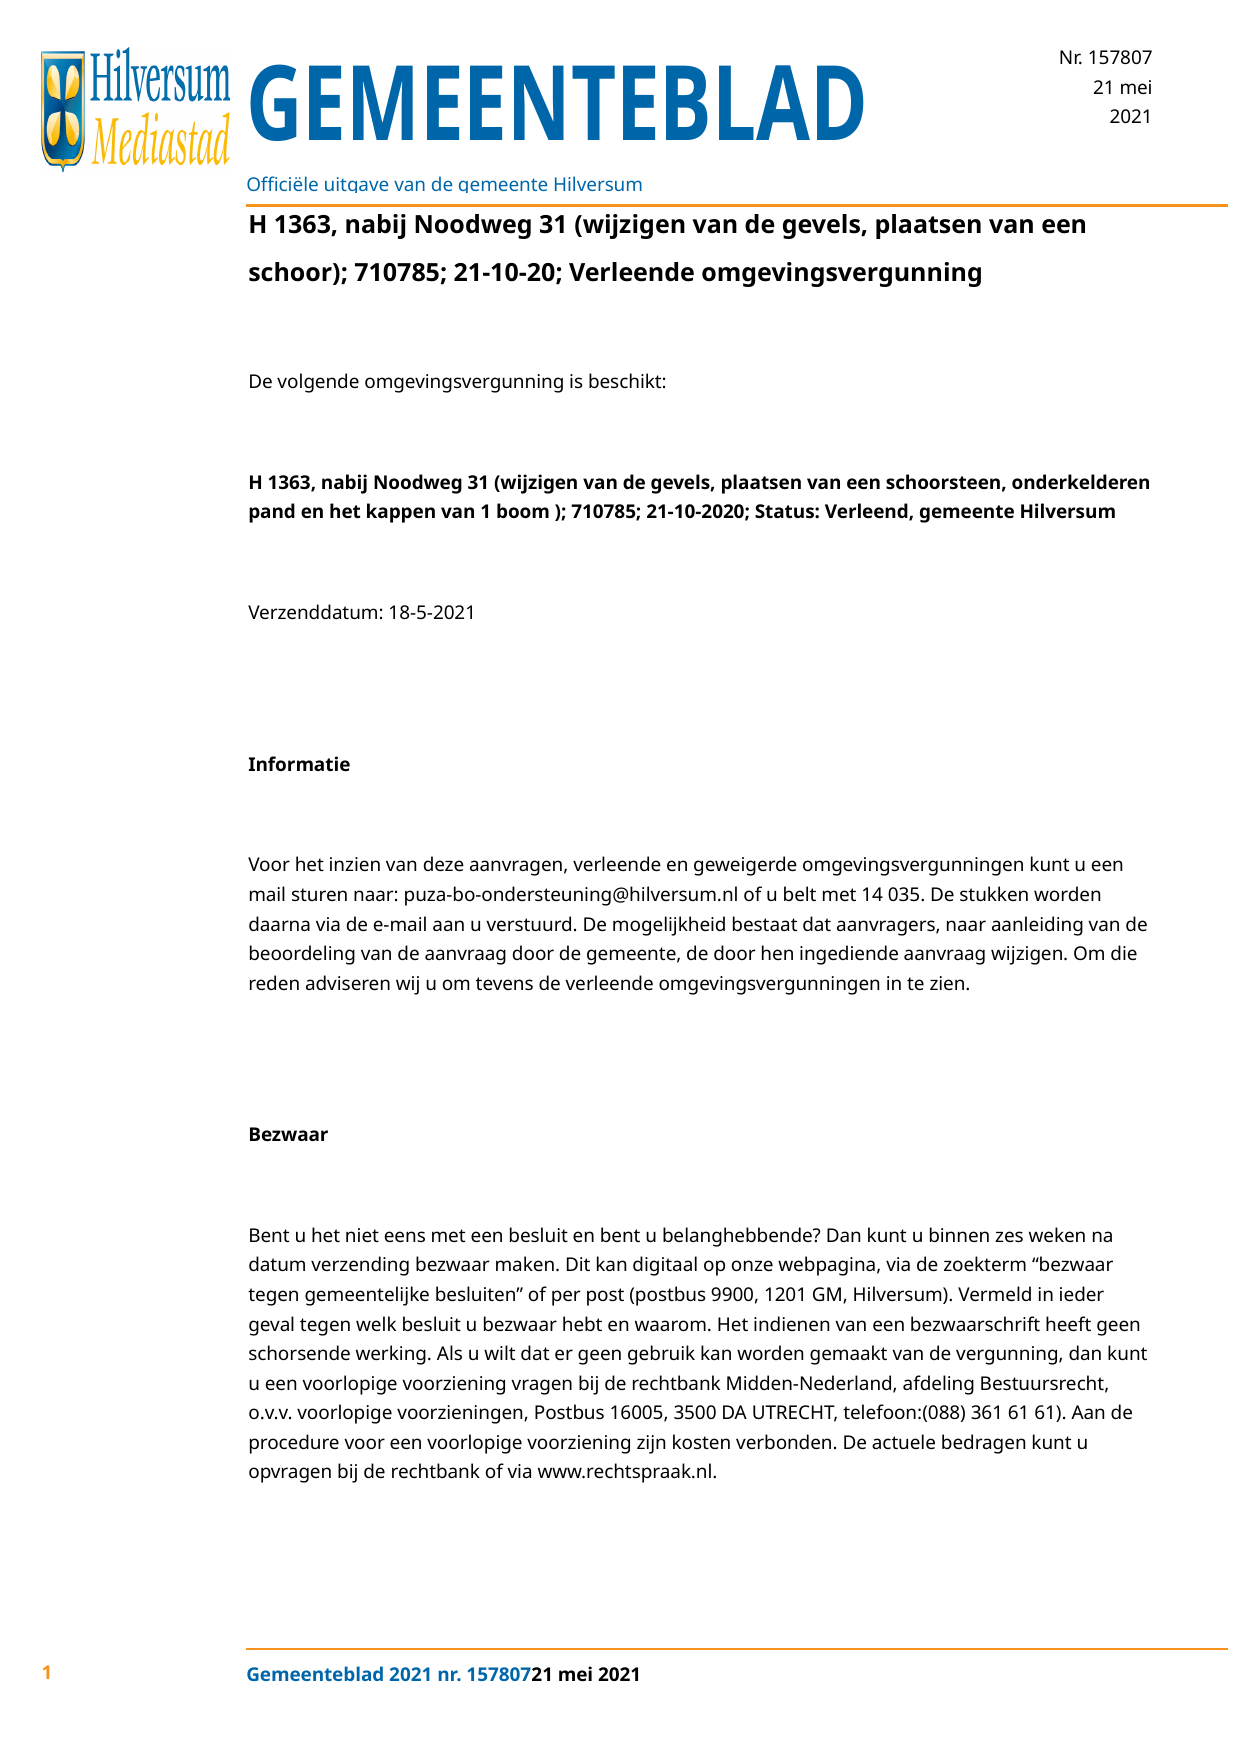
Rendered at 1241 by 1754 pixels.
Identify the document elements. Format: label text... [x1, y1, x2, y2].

text H 1363, nabij Noodweg 31 (wijzigen van de gevels, plaatsen van een schoorsteen, onderkelderen pand en het kappen van 1 boom ); 710785; 21-10-2020; Status: Verleend, gemeente Hilversum [248, 469, 1152, 524]
text Voor het inzien van deze aanvragen, verleende en geweigerde omgevingsvergunningen kunt u een mail sturen naar: puza-bo-ondersteuning@hilversum.nl of u belt met 14 035. De stukken worden daarna via de e-mail aan u verstuurd. De mogelijkheid bestaat dat aanvragers, naar aanleiding van de beoordeling van de aanvraag door de gemeente, de door hen ingediende aanvraag wijzigen. Om die reden adviseren wij u om tevens de verleende omgevingsvergunningen in te zien. [248, 852, 1152, 996]
text Bezwaar [248, 1121, 1152, 1147]
text De volgende omgevingsvergunning is beschikt: [248, 368, 1152, 394]
text Informatie [248, 751, 1152, 777]
text H 1363, nabij Noodweg 31 (wijzigen van de gevels, plaatsen van een schoor); 710785; 21-10-20; Verleende omgevingsvergunning [248, 207, 1152, 288]
picture [41, 47, 231, 172]
text Bent u het niet eens met een besluit en bent u belanghebbende? Dan kunt u binnen zes weken na datum verzending bezwaar maken. Dit kan digitaal op onze webpagina, via de zoekterm “bezwaar tegen gemeentelijke besluiten” of per post (postbus 9900, 1201 GM, Hilversum). Vermeld in ieder geval tegen welk besluit u bezwaar hebt en waarom. Het indienen van een bezwaarschrift heeft geen schorsende werking. Als u wilt dat er geen gebruik kan worden gemaakt van de vergunning, dan kunt u een voorlopige voorziening vragen bij de rechtbank Midden-Nederland, afdeling Bestuursrecht, o.v.v. voorlopige voorzieningen, Postbus 16005, 3500 DA UTRECHT, telefoon:(088) 361 61 61). Aan de procedure voor een voorlopige voorziening zijn kosten verbonden. De actuele bedragen kunt u opvragen bij de rechtbank of via www.rechtspraak.nl. [248, 1222, 1152, 1484]
text Verzenddatum: 18-5-2021 [248, 599, 1152, 625]
